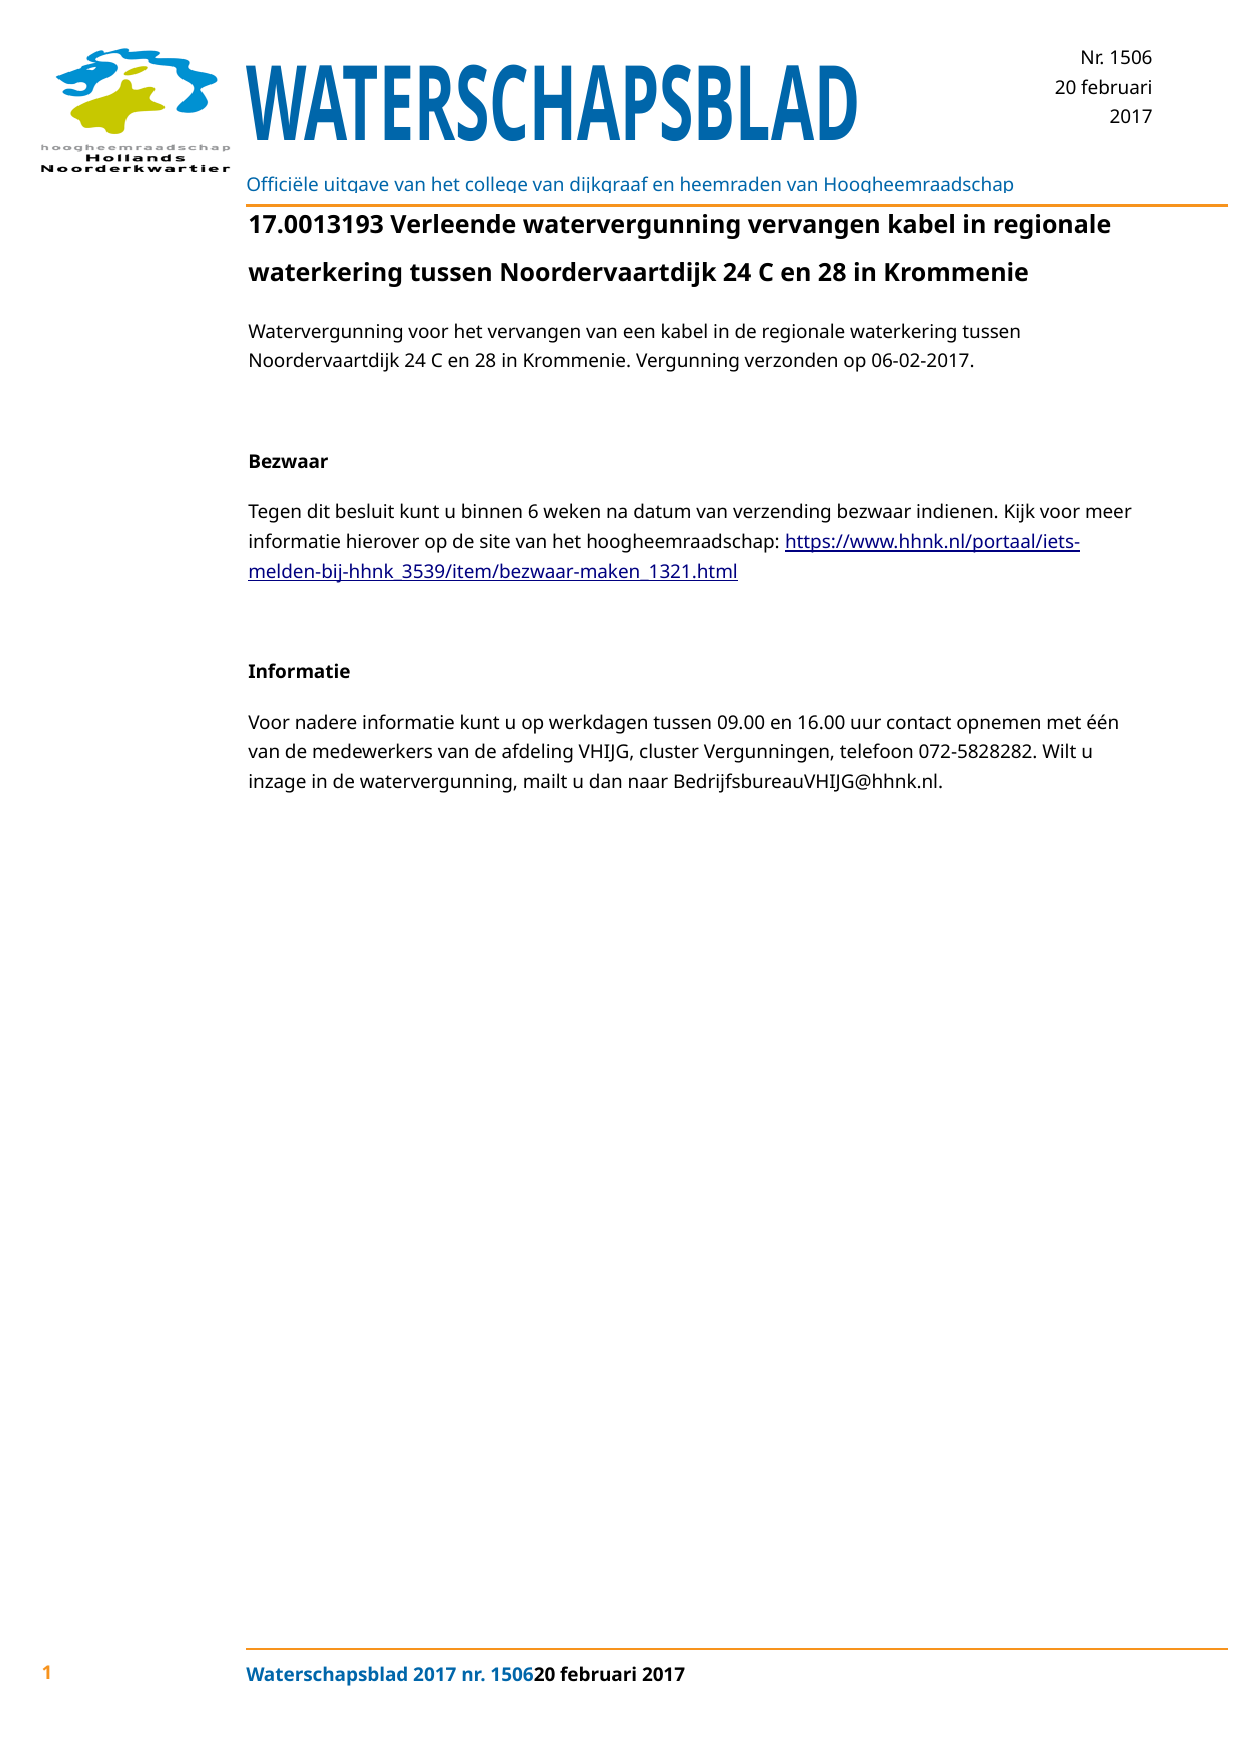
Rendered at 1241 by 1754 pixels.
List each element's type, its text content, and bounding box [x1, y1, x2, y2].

picture [41, 47, 231, 172]
text Voor nadere informatie kunt u op werkdagen tussen 09.00 en 16.00 uur contact opnemen met één van de medewerkers van de afdeling VHIJG, cluster Vergunningen, telefoon 072-5828282. Wilt u inzage in de watervergunning, mailt u dan naar BedrijfsbureauVHIJG@hhnk.nl. [248, 709, 1152, 794]
text Informatie [248, 659, 1152, 684]
text 17.0013193 Verleende watervergunning vervangen kabel in regionale waterkering tussen Noordervaartdijk 24 C en 28 in Krommenie [248, 207, 1152, 288]
text Bezwaar [248, 448, 1152, 474]
text Tegen dit besluit kunt u binnen 6 weken na datum van verzending bezwaar indienen. Kijk voor meer informatie hierover op de site van het hoogheemraadschap: https://www.hhnk.nl/portaal/iets-melden-bij-hhnk_3539/item/bezwaar-maken_1321.html [248, 499, 1152, 584]
text Watervergunning voor het vervangen van een kabel in de regionale waterkering tussen Noordervaartdijk 24 C en 28 in Krommenie. Vergunning verzonden op 06-02-2017. [248, 318, 1152, 373]
